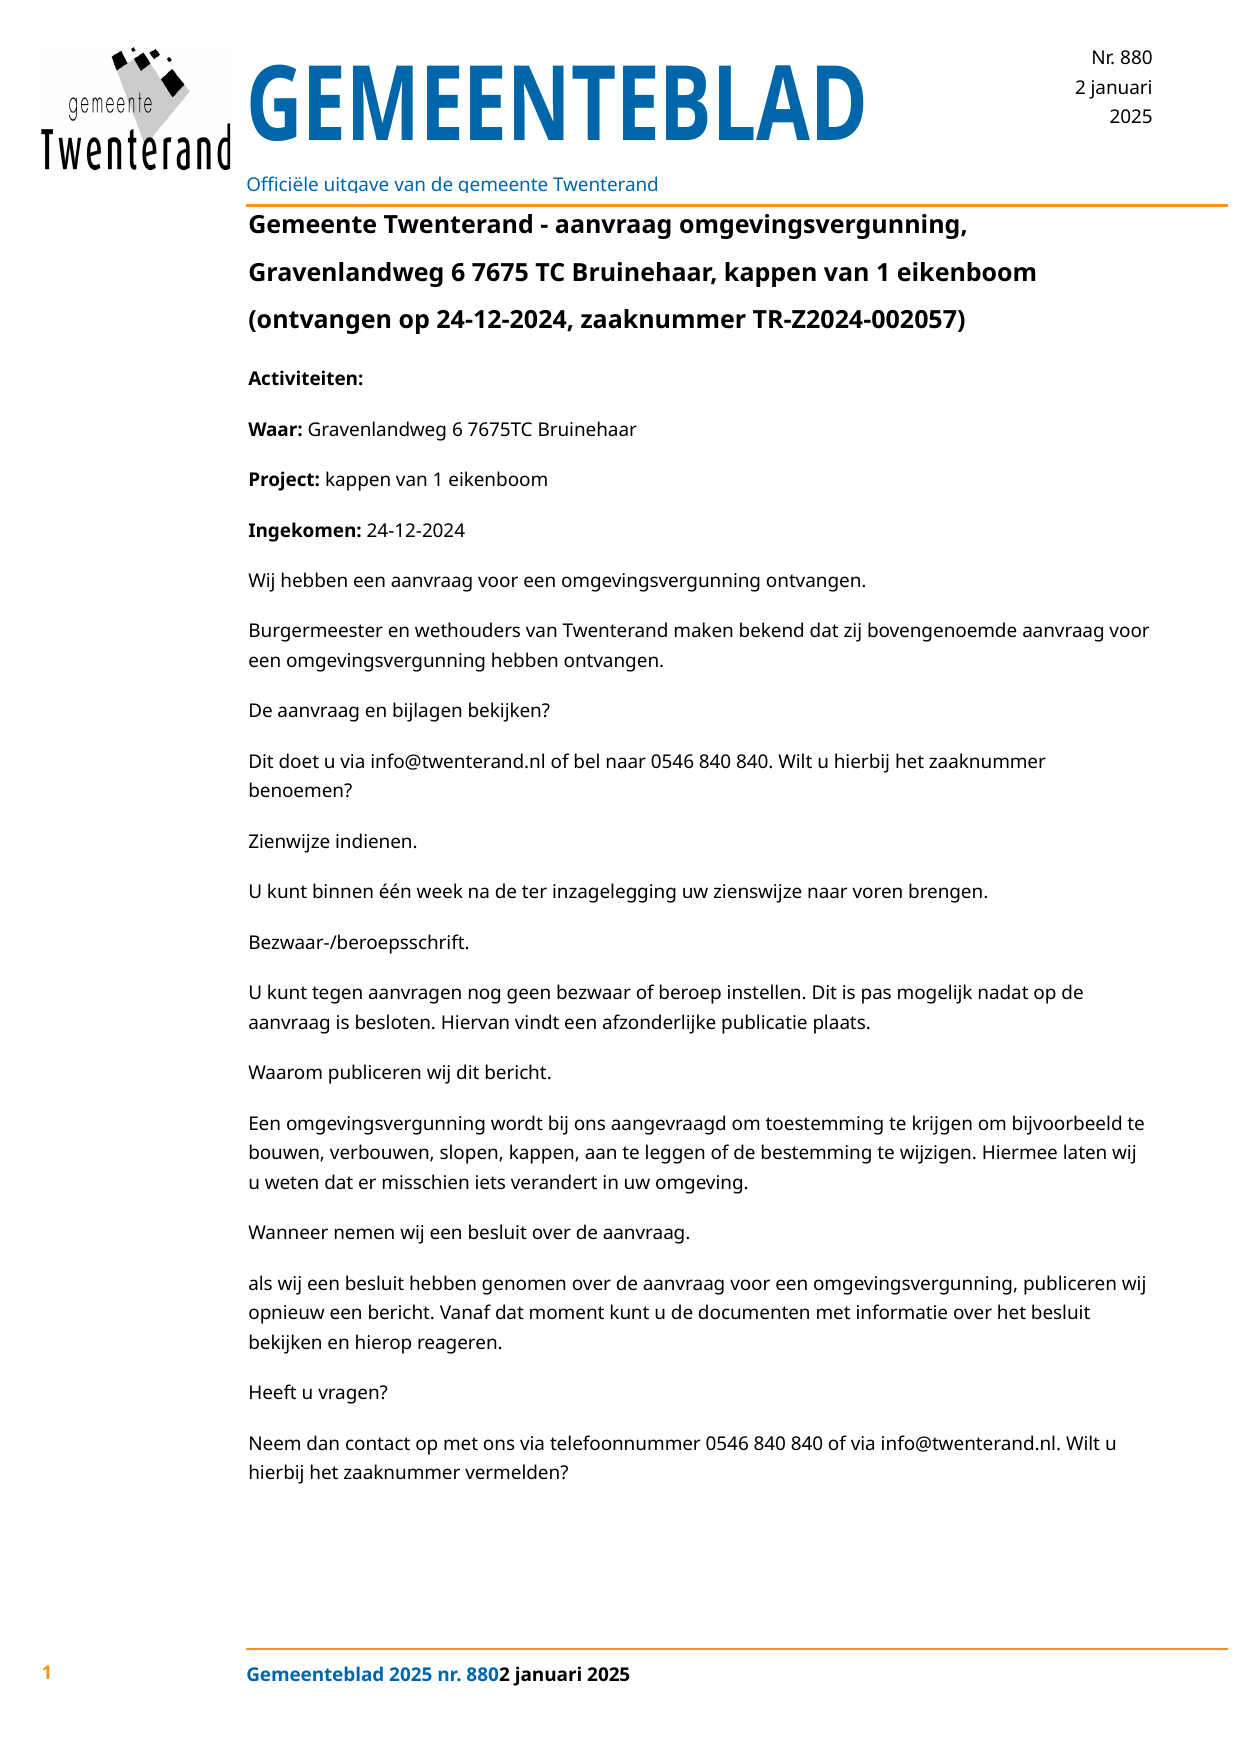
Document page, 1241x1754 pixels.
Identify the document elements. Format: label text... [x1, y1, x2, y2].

text Heeft u vragen? [248, 1379, 1152, 1405]
text U kunt binnen één week na de ter inzagelegging uw zienswijze naar voren brengen. [248, 878, 1152, 904]
text U kunt tegen aanvragen nog geen bezwaar of beroep instellen. Dit is pas mogelijk nadat op de aanvraag is besloten. Hiervan vindt een afzonderlijke publicatie plaats. [248, 979, 1152, 1034]
text Waarom publiceren wij dit bericht. [248, 1059, 1152, 1085]
text Activiteiten: [248, 366, 1152, 391]
text Een omgevingsvergunning wordt bij ons aangevraagd om toestemming te krijgen om bijvoorbeeld te bouwen, verbouwen, slopen, kappen, aan te leggen of de bestemming te wijzigen. Hiermee laten wij u weten dat er misschien iets verandert in uw omgeving. [248, 1110, 1152, 1194]
text Dit doet u via info@twenterand.nl of bel naar 0546 840 840. Wilt u hierbij het zaaknummer benoemen? [248, 748, 1152, 803]
text Bezwaar-/beroepsschrift. [248, 929, 1152, 954]
text Burgermeester en wethouders van Twenterand maken bekend dat zij bovengenoemde aanvraag voor een omgevingsvergunning hebben ontvangen. [248, 618, 1152, 673]
text Waar: Gravenlandweg 6 7675TC Bruinehaar [248, 416, 1152, 442]
text Gemeente Twenterand - aanvraag omgevingsvergunning, Gravenlandweg 6 7675 TC Bruinehaar, kappen van 1 eikenboom (ontvangen op 24-12-2024, zaaknummer TR-Z2024-002057) [248, 207, 1152, 336]
text Wij hebben een aanvraag voor een omgevingsvergunning ontvangen. [248, 567, 1152, 593]
text Project: kappen van 1 eikenboom [248, 466, 1152, 492]
text Wanneer nemen wij een besluit over de aanvraag. [248, 1219, 1152, 1245]
text Neem dan contact op met ons via telefoonnummer 0546 840 840 of via info@twenterand.nl. Wilt u hierbij het zaaknummer vermelden? [248, 1430, 1152, 1485]
text als wij een besluit hebben genomen over de aanvraag voor een omgevingsvergunning, publiceren wij opnieuw een bericht. Vanaf dat moment kunt u de documenten met informatie over het besluit bekijken en hierop reageren. [248, 1270, 1152, 1354]
text Ingekomen: 24-12-2024 [248, 517, 1152, 542]
text De aanvraag en bijlagen bekijken? [248, 698, 1152, 723]
picture [41, 47, 231, 172]
text Zienwijze indienen. [248, 828, 1152, 854]
